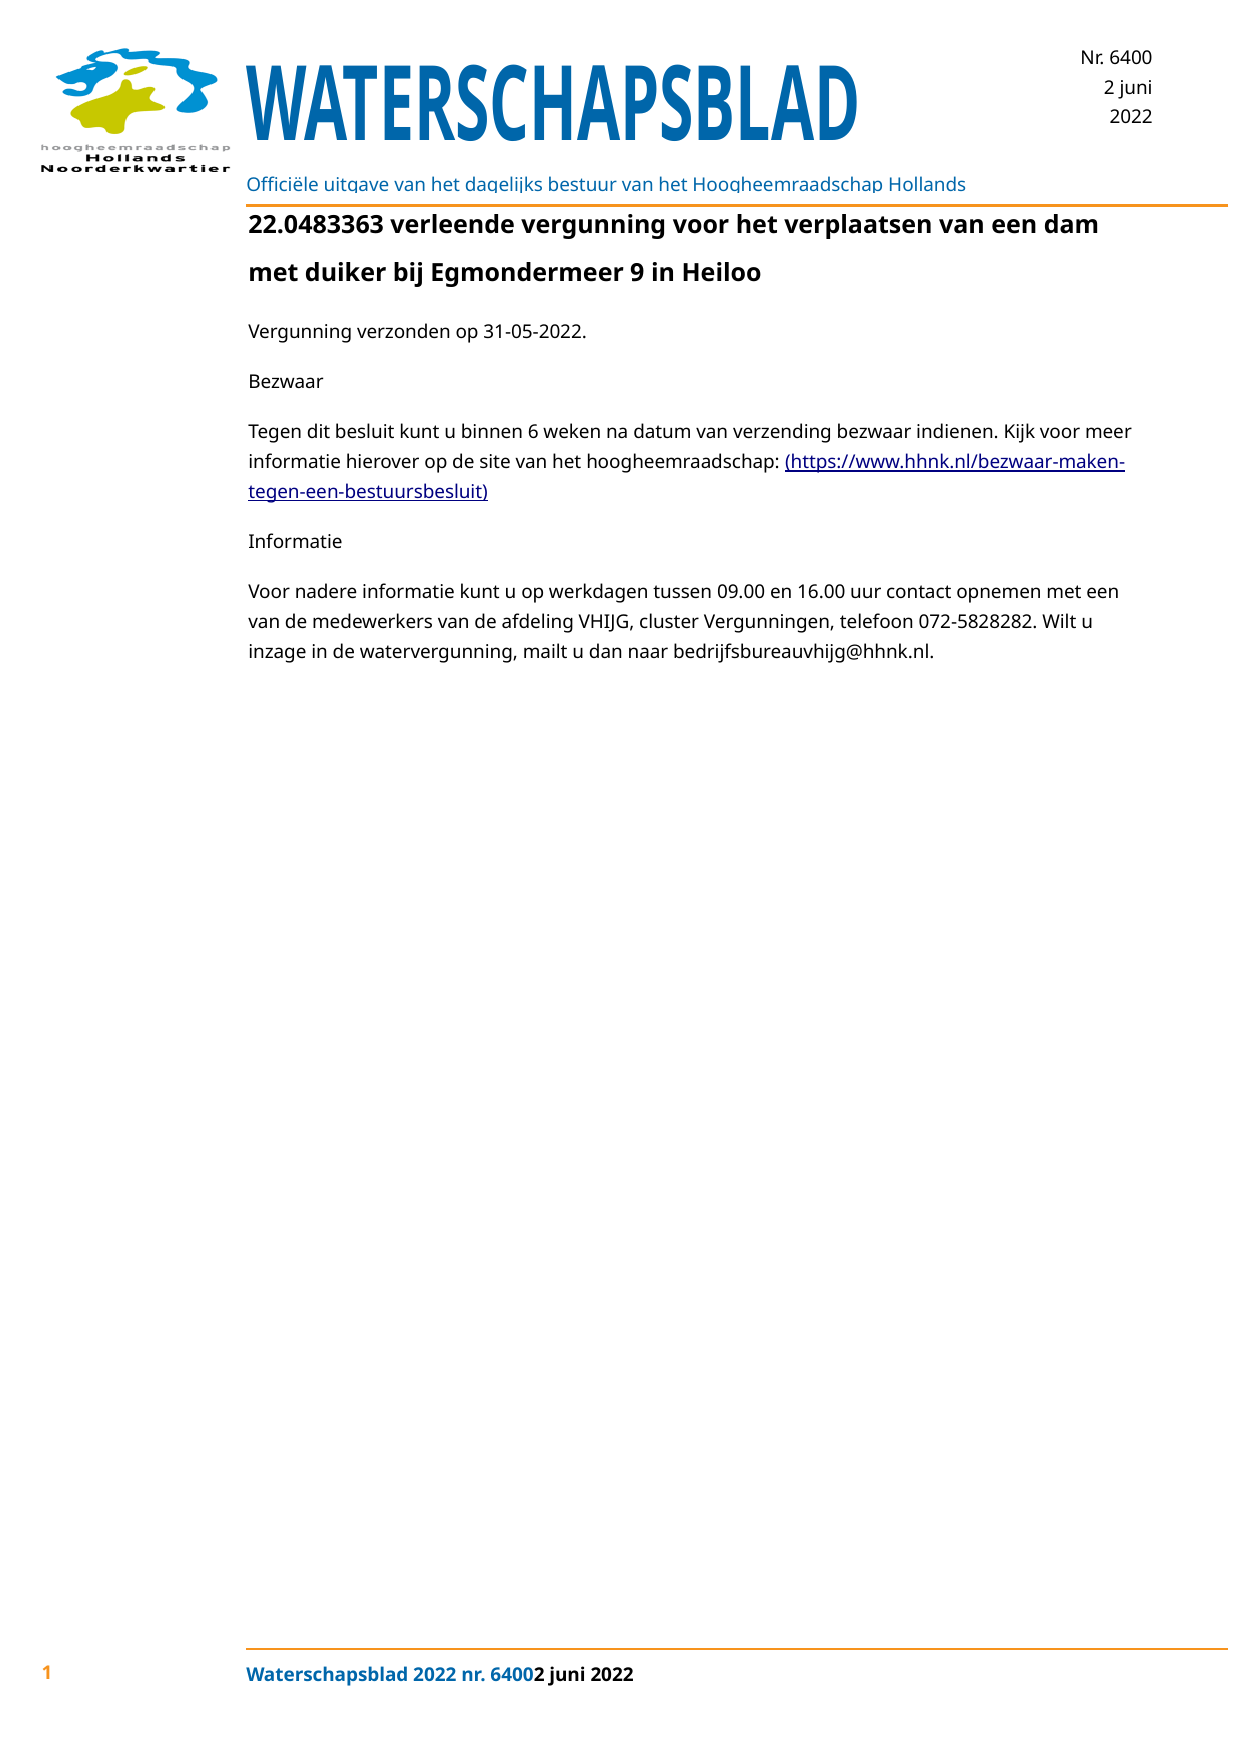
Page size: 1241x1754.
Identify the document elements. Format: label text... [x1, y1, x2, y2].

text Vergunning verzonden op 31-05-2022. [248, 318, 1152, 344]
text Voor nadere informatie kunt u op werkdagen tussen 09.00 en 16.00 uur contact opnemen met een van de medewerkers van de afdeling VHIJG, cluster Vergunningen, telefoon 072-5828282. Wilt u inzage in de watervergunning, mailt u dan naar bedrijfsbureauvhijg@hhnk.nl. [248, 579, 1152, 664]
text Bezwaar [248, 368, 1152, 394]
picture [41, 47, 231, 172]
text 22.0483363 verleende vergunning voor het verplaatsen van een dam met duiker bij Egmondermeer 9 in Heiloo [248, 207, 1152, 288]
text Tegen dit besluit kunt u binnen 6 weken na datum van verzending bezwaar indienen. Kijk voor meer informatie hierover op de site van het hoogheemraadschap: (https://www.hhnk.nl/bezwaar-maken-tegen-een-bestuursbesluit) [248, 419, 1152, 504]
text Informatie [248, 528, 1152, 554]
